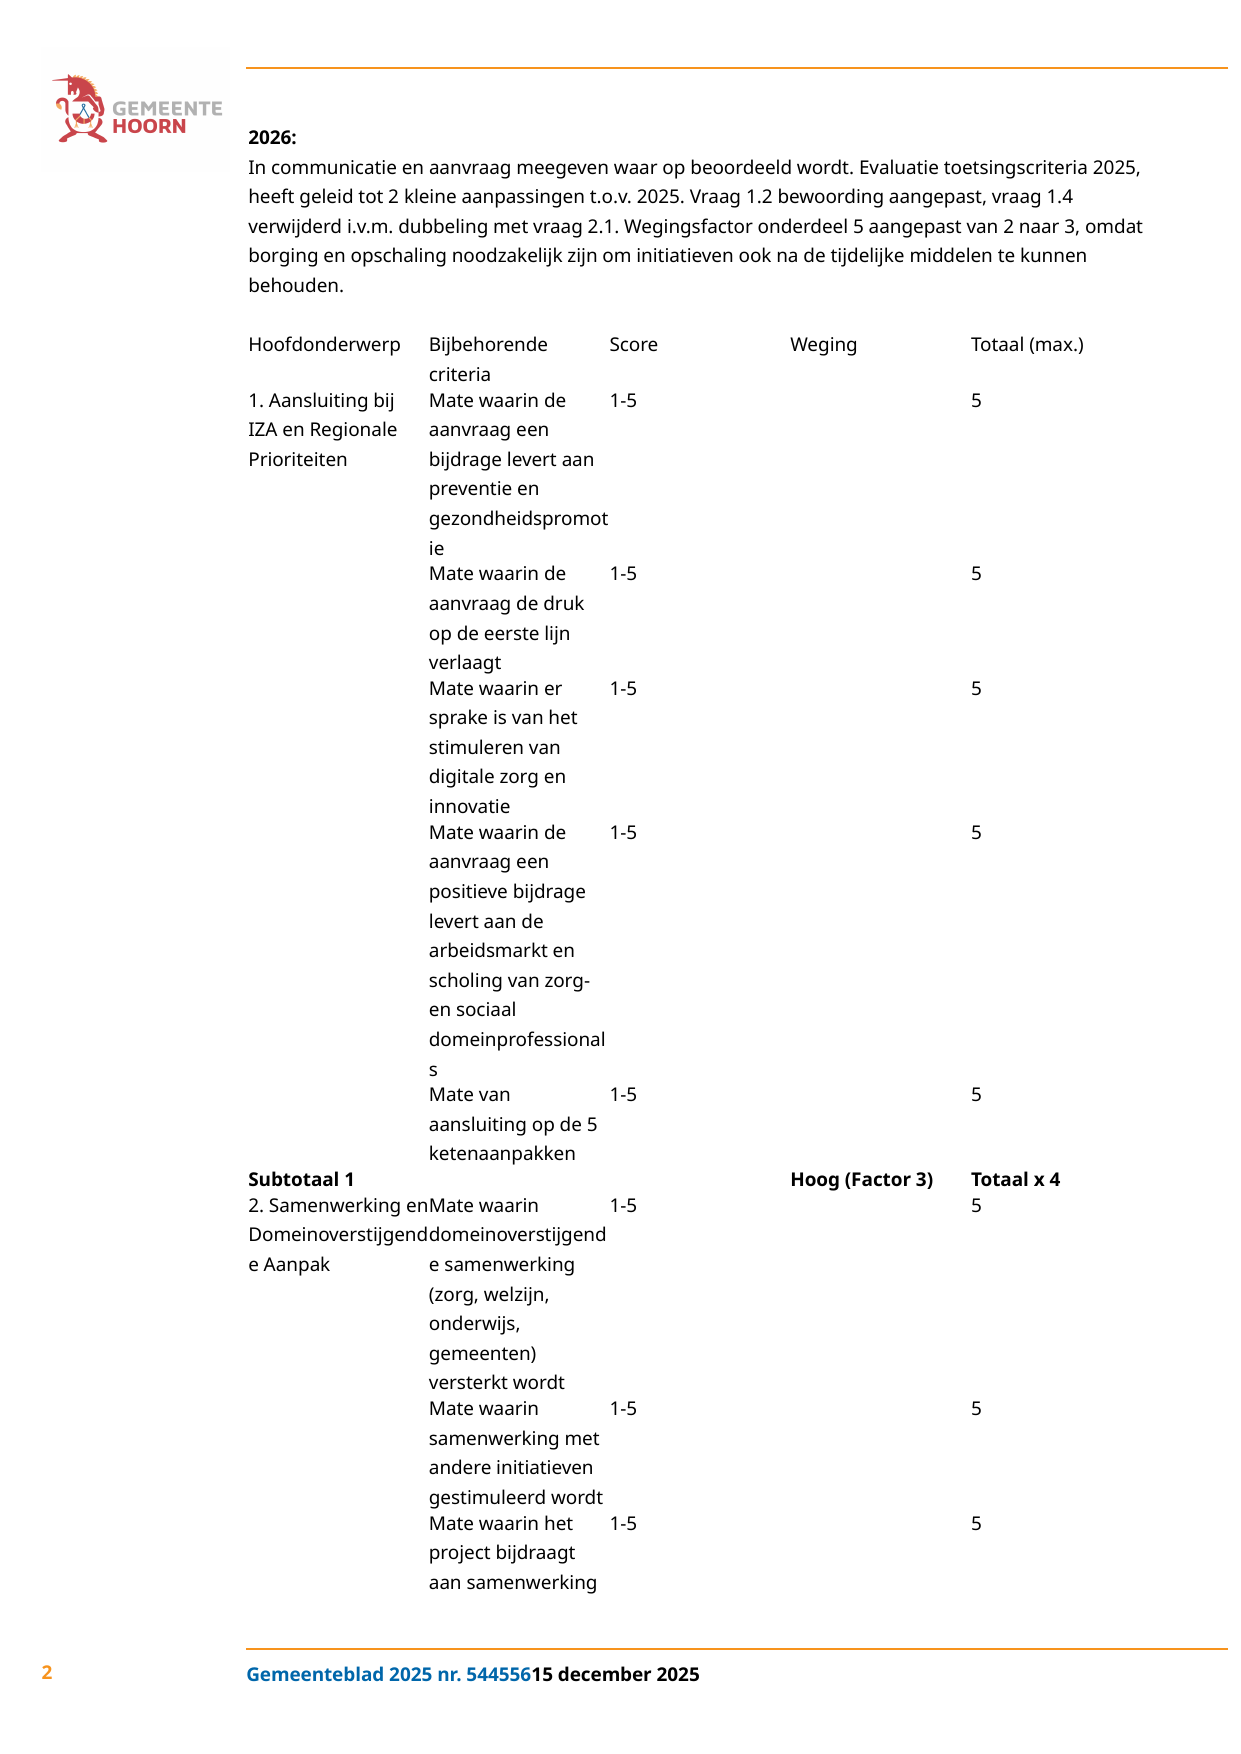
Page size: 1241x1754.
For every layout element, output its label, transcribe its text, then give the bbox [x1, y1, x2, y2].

table_cell Mate waarin er sprake is van het stimuleren van digitale zorg en innovatie [429, 675, 609, 819]
table_cell [429, 1166, 609, 1192]
table_cell 1-5 [609, 1395, 790, 1510]
table_cell 5 [971, 561, 1152, 675]
table_header Totaal (max.) [971, 332, 1152, 387]
table_cell 5 [971, 1395, 1152, 1510]
table_cell 5 [971, 387, 1152, 561]
table_header Score [609, 332, 790, 387]
table_cell [248, 1081, 429, 1166]
table_cell [248, 1395, 429, 1510]
table_cell [609, 1166, 790, 1192]
table_cell 2. Samenwerking en Domeinoverstijgende Aanpak [248, 1192, 429, 1395]
table_cell 1-5 [609, 387, 790, 561]
table_cell 1-5 [609, 675, 790, 819]
table_cell 5 [971, 1192, 1152, 1395]
picture [41, 47, 231, 172]
table_cell Mate waarin de aanvraag een bijdrage levert aan preventie en gezondheidspromotie [429, 387, 609, 561]
table_cell [248, 1510, 429, 1595]
table_cell [790, 1510, 971, 1595]
table_cell 5 [971, 1510, 1152, 1595]
table_cell [790, 675, 971, 819]
table_cell 1-5 [609, 1081, 790, 1166]
table_header Hoofdonderwerp [248, 332, 429, 387]
table_cell 1-5 [609, 1192, 790, 1395]
text 2026: [248, 124, 1152, 150]
table_cell Mate waarin samenwerking met andere initiatieven gestimuleerd wordt [429, 1395, 609, 1510]
table_cell [248, 561, 429, 675]
table_cell 5 [971, 819, 1152, 1081]
table_cell Totaal x 4 [971, 1166, 1152, 1192]
table_cell Mate waarin het project bijdraagt aan samenwerking [429, 1510, 609, 1595]
table_cell Mate waarin de aanvraag een positieve bijdrage levert aan de arbeidsmarkt en scholing van zorg- en sociaal domeinprofessionals [429, 819, 609, 1081]
table_cell 5 [971, 675, 1152, 819]
table_cell Hoog (Factor 3) [790, 1166, 971, 1192]
table_cell [790, 387, 971, 561]
table_cell Mate waarin domeinoverstijgende samenwerking (zorg, welzijn, onderwijs, gemeenten) versterkt wordt [429, 1192, 609, 1395]
table_cell [790, 1192, 971, 1395]
table_cell 1-5 [609, 1510, 790, 1595]
table_cell Mate waarin de aanvraag de druk op de eerste lijn verlaagt [429, 561, 609, 675]
table_cell [248, 819, 429, 1081]
table_header Weging [790, 332, 971, 387]
table_cell Subtotaal 1 [248, 1166, 429, 1192]
table_cell 5 [971, 1081, 1152, 1166]
table_header Bijbehorende criteria [429, 332, 609, 387]
table_cell 1-5 [609, 819, 790, 1081]
table_cell 1-5 [609, 561, 790, 675]
table_cell [790, 1395, 971, 1510]
table_cell Mate van aansluiting op de 5 ketenaanpakken [429, 1081, 609, 1166]
table_cell [248, 675, 429, 819]
table_cell [790, 561, 971, 675]
table_cell [790, 819, 971, 1081]
table_cell [790, 1081, 971, 1166]
text In communicatie en aanvraag meegeven waar op beoordeeld wordt. Evaluatie toetsingscriteria 2025, heeft geleid tot 2 kleine aanpassingen t.o.v. 2025. Vraag 1.2 bewoording aangepast, vraag 1.4 verwijderd i.v.m. dubbeling met vraag 2.1. Wegingsfactor onderdeel 5 aangepast van 2 naar 3, omdat borging en opschaling noodzakelijk zijn om initiatieven ook na de tijdelijke middelen te kunnen behouden. [248, 154, 1152, 298]
table_cell 1. Aansluiting bij IZA en Regionale Prioriteiten [248, 387, 429, 561]
